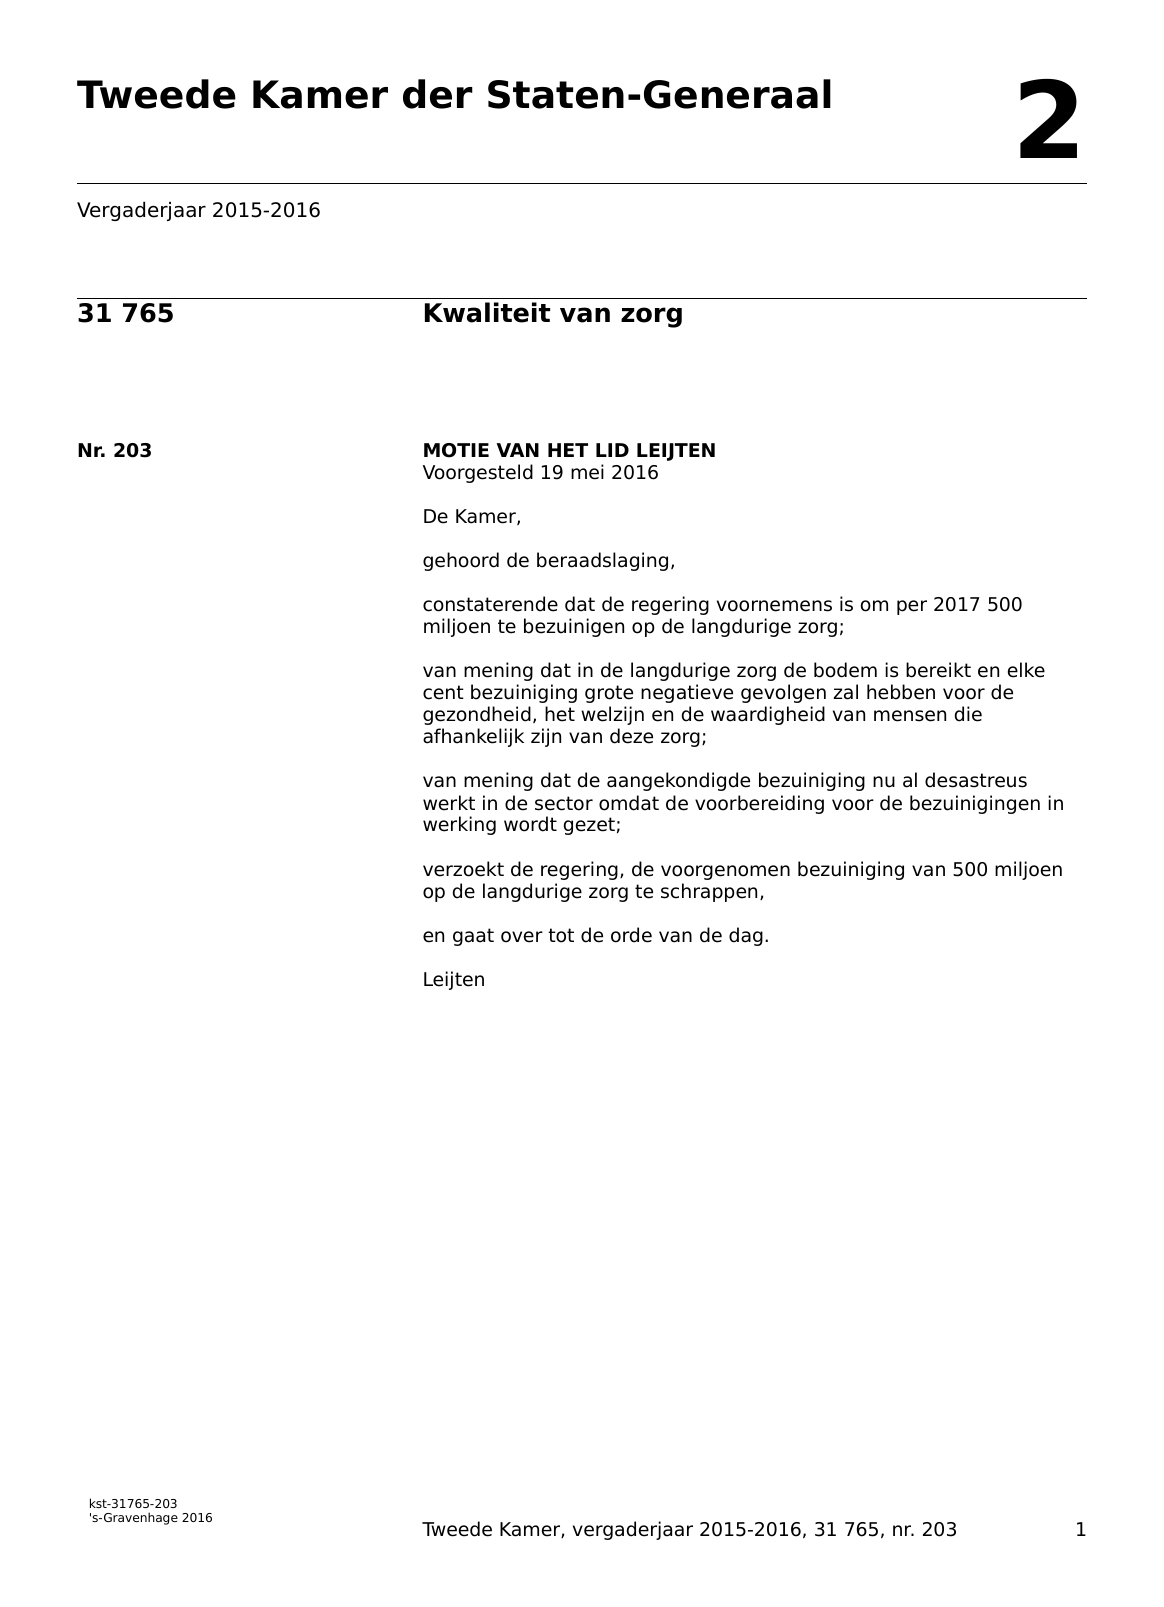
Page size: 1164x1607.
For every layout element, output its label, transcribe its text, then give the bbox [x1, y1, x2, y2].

text De Kamer, [422, 506, 1087, 528]
text gehoord de beraadslaging, [422, 550, 1087, 572]
text en gaat over tot de orde van de dag. [422, 925, 1087, 947]
text van mening dat de aangekondigde bezuiniging nu al desastreus werkt in de sector omdat de voorbereiding voor de bezuinigingen in werking wordt gezet; [422, 770, 1087, 836]
text Leijten [422, 969, 1087, 991]
subtitle 31 765 Kwaliteit van zorg [77, 299, 1087, 329]
table_header 2 [886, 59, 1087, 183]
text Voorgesteld 19 mei 2016 [422, 462, 1087, 484]
table_header Tweede Kamer der Staten-Generaal [77, 59, 886, 183]
text verzoekt de regering, de voorgenomen bezuiniging van 500 miljoen op de langdurige zorg te schrappen, [422, 858, 1087, 902]
subtitle Nr. 203 MOTIE VAN HET LID LEIJTEN [77, 440, 1087, 462]
text 's-Gravenhage 2016 [88, 1511, 323, 1525]
text constaterende dat de regering voornemens is om per 2017 500 miljoen te bezuinigen op de langdurige zorg; [422, 594, 1087, 638]
table_cell Vergaderjaar 2015-2016 [77, 184, 1087, 298]
text kst-31765-203 [88, 1497, 323, 1511]
text van mening dat in de langdurige zorg de bodem is bereikt en elke cent bezuiniging grote negatieve gevolgen zal hebben voor de gezondheid, het welzijn en de waardigheid van mensen die afhankelijk zijn van deze zorg; [422, 660, 1087, 748]
